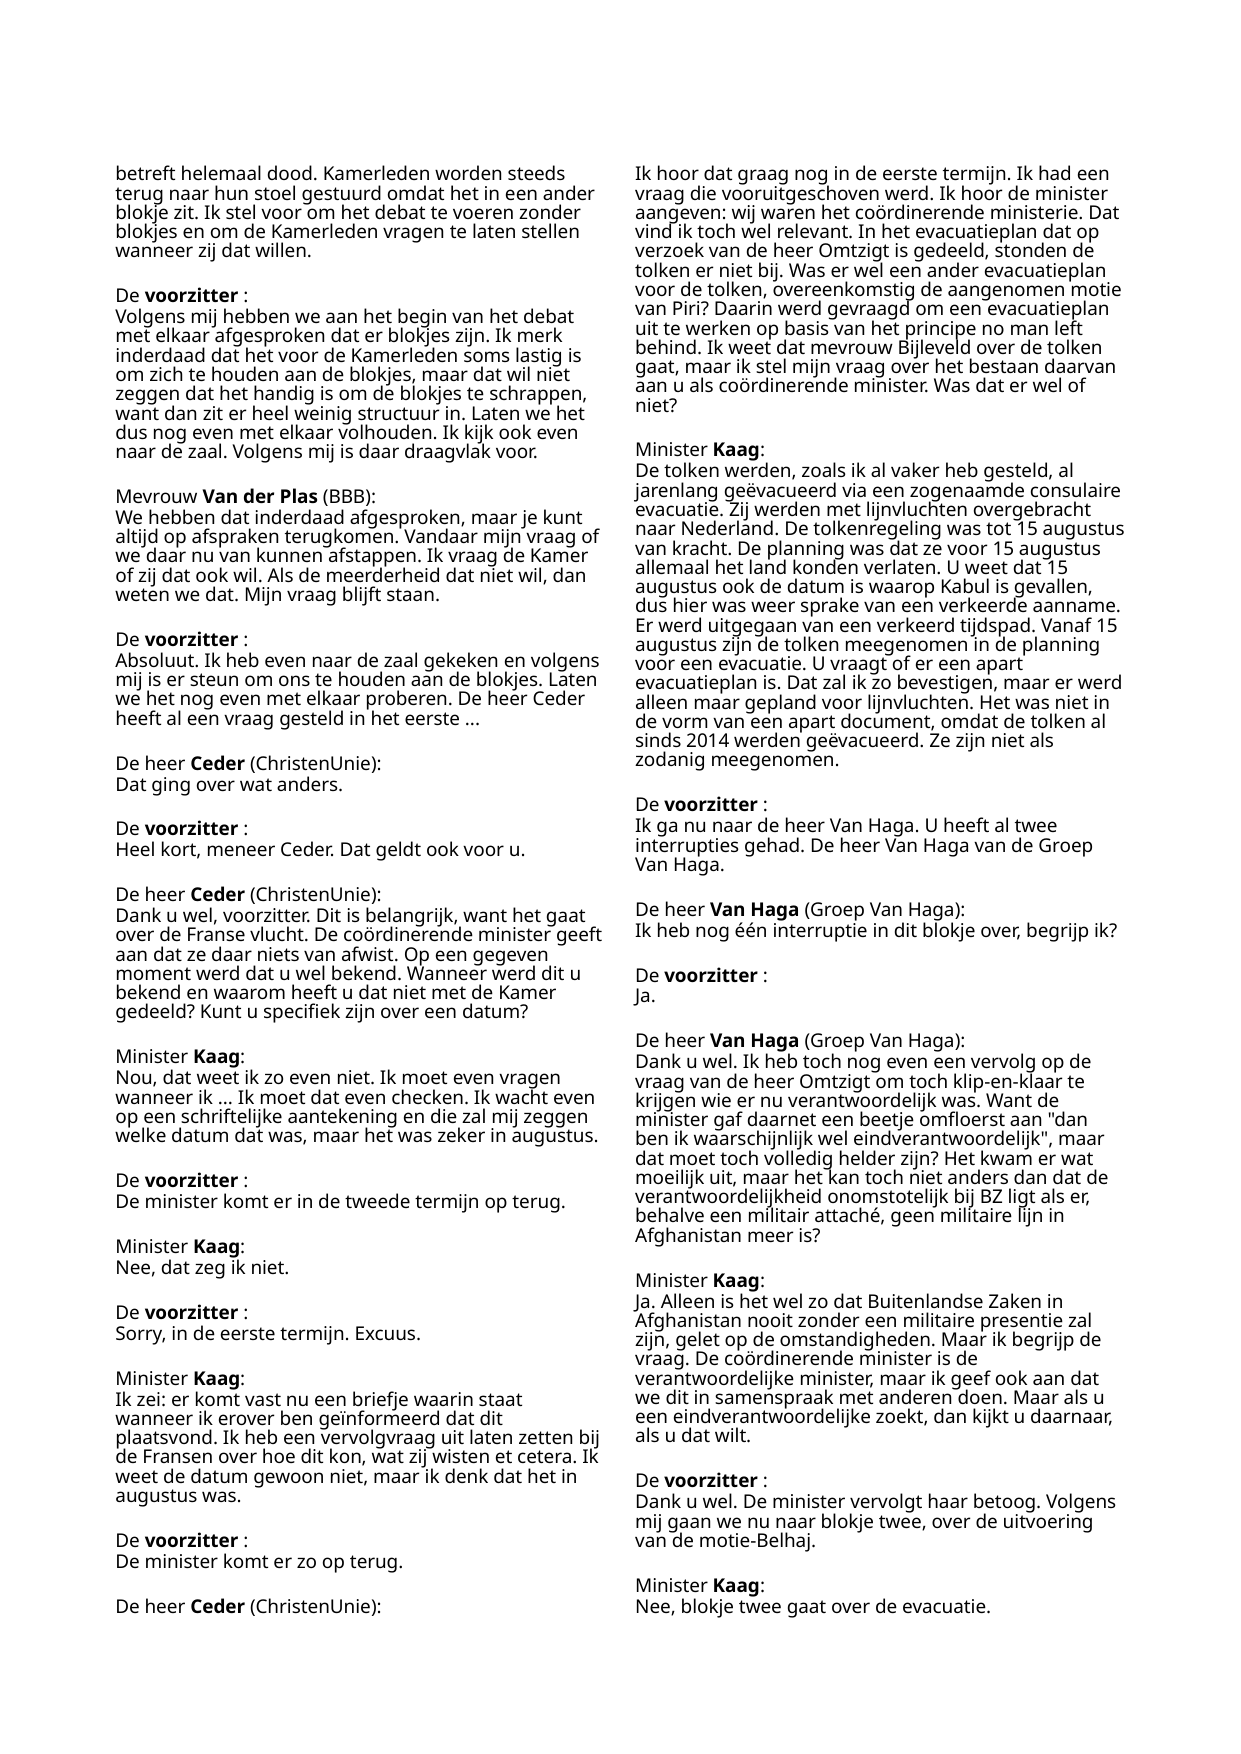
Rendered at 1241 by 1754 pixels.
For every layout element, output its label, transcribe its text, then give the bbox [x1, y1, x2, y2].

text Dank u wel. Ik heb toch nog even een vervolg op de vraag van de heer Omtzigt om toch klip-en-klaar te krijgen wie er nu verantwoordelijk was. Want de minister gaf daarnet een beetje omfloerst aan "dan ben ik waarschijnlijk wel eindverantwoordelijk", maar dat moet toch volledig helder zijn? Het kwam er wat moeilijk uit, maar het kan toch niet anders dan dat de verantwoordelijkheid onomstotelijk bij BZ ligt als er, behalve een militair attaché, geen militaire lijn in Afghanistan meer is? [635, 1053, 1125, 1246]
text Dank u wel. De minister vervolgt haar betoog. Volgens mij gaan we nu naar blokje twee, over de uitvoering van de motie-Belhaj. [635, 1493, 1125, 1551]
text Minister Kaag: [115, 1233, 605, 1259]
text Volgens mij hebben we aan het begin van het debat met elkaar afgesproken dat er blokjes zijn. Ik merk inderdaad dat het voor de Kamerleden soms lastig is om zich te houden aan de blokjes, maar dat wil niet zeggen dat het handig is om de blokjes te schrappen, want dan zit er heel weinig structuur in. Laten we het dus nog even met elkaar volhouden. Ik kijk ook even naar de zaal. Volgens mij is daar draagvlak voor. [115, 308, 605, 462]
text De voorzitter : [115, 816, 605, 841]
text Minister Kaag: [115, 1365, 605, 1391]
text De heer Van Haga (Groep Van Haga): [635, 1028, 1125, 1053]
text Nou, dat weet ik zo even niet. Ik moet even vragen wanneer ik ... Ik moet dat even checken. Ik wacht even op een schriftelijke aantekening en die zal mij zeggen welke datum dat was, maar het was zeker in augustus. [115, 1069, 605, 1146]
text De minister komt er in de tweede termijn op terug. [115, 1193, 605, 1212]
text Absoluut. Ik heb even naar de zaal gekeken en volgens mij is er steun om ons te houden aan de blokjes. Laten we het nog even met elkaar proberen. De heer Ceder heeft al een vraag gesteld in het eerste ... [115, 652, 605, 729]
text Dat ging over wat anders. [115, 776, 605, 795]
text Minister Kaag: [635, 1267, 1125, 1293]
text Ik hoor dat graag nog in de eerste termijn. Ik had een vraag die vooruitgeschoven werd. Ik hoor de minister aangeven: wij waren het coördinerende ministerie. Dat vind ik toch wel relevant. In het evacuatieplan dat op verzoek van de heer Omtzigt is gedeeld, stonden de tolken er niet bij. Was er wel een ander evacuatieplan voor de tolken, overeenkomstig de aangenomen motie van Piri? Daarin werd gevraagd om een evacuatieplan uit te werken op basis van het principe no man left behind. Ik weet dat mevrouw Bijleveld over de tolken gaat, maar ik stel mijn vraag over het bestaan daarvan aan u als coördinerende minister. Was dat er wel of niet? [635, 165, 1125, 416]
text Minister Kaag: [635, 1572, 1125, 1598]
text De heer Ceder (ChristenUnie): [115, 750, 605, 776]
text De voorzitter : [115, 626, 605, 652]
text De heer Ceder (ChristenUnie): [115, 881, 605, 907]
text De heer Van Haga (Groep Van Haga): [635, 896, 1125, 922]
text Heel kort, meneer Ceder. Dat geldt ook voor u. [115, 841, 605, 861]
text De heer Ceder (ChristenUnie): [115, 1593, 605, 1618]
text Mevrouw Van der Plas (BBB): [115, 483, 605, 509]
text De voorzitter : [115, 1299, 605, 1325]
text betreft helemaal dood. Kamerleden worden steeds terug naar hun stoel gestuurd omdat het in een ander blokje zit. Ik stel voor om het debat te voeren zonder blokjes en om de Kamerleden vragen te laten stellen wanneer zij dat willen. [115, 165, 605, 262]
text Ik ga nu naar de heer Van Haga. U heeft al twee interrupties gehad. De heer Van Haga van de Groep Van Haga. [635, 817, 1125, 875]
text De voorzitter : [635, 962, 1125, 987]
text Minister Kaag: [115, 1044, 605, 1069]
text Ja. [635, 987, 1125, 1007]
text Nee, blokje twee gaat over de evacuatie. [635, 1598, 1125, 1617]
text De voorzitter : [115, 1167, 605, 1193]
text De tolken werden, zoals ik al vaker heb gesteld, al jarenlang geëvacueerd via een zogenaamde consulaire evacuatie. Zij werden met lijnvluchten overgebracht naar Nederland. De tolkenregeling was tot 15 augustus van kracht. De planning was dat ze voor 15 augustus allemaal het land konden verlaten. U weet dat 15 augustus ook de datum is waarop Kabul is gevallen, dus hier was weer sprake van een verkeerde aanname. Er werd uitgegaan van een verkeerd tijdspad. Vanaf 15 augustus zijn de tolken meegenomen in de planning voor een evacuatie. U vraagt of er een apart evacuatieplan is. Dat zal ik zo bevestigen, maar er werd alleen maar gepland voor lijnvluchten. Het was niet in de vorm van een apart document, omdat de tolken al sinds 2014 werden geëvacueerd. Ze zijn niet als zodanig meegenomen. [635, 462, 1125, 771]
text De voorzitter : [635, 792, 1125, 817]
text Nee, dat zeg ik niet. [115, 1259, 605, 1278]
text De voorzitter : [635, 1468, 1125, 1493]
text Ik heb nog één interruptie in dit blokje over, begrijp ik? [635, 922, 1125, 941]
text De voorzitter : [115, 282, 605, 308]
text Minister Kaag: [635, 437, 1125, 462]
text Ja. Alleen is het wel zo dat Buitenlandse Zaken in Afghanistan nooit zonder een militaire presentie zal zijn, gelet op de omstandigheden. Maar ik begrijp de vraag. De coördinerende minister is de verantwoordelijke minister, maar ik geef ook aan dat we dit in samenspraak met anderen doen. Maar als u een eindverantwoordelijke zoekt, dan kijkt u daarnaar, als u dat wilt. [635, 1293, 1125, 1447]
text We hebben dat inderdaad afgesproken, maar je kunt altijd op afspraken terugkomen. Vandaar mijn vraag of we daar nu van kunnen afstappen. Ik vraag de Kamer of zij dat ook wil. Als de meerderheid dat niet wil, dan weten we dat. Mijn vraag blijft staan. [115, 509, 605, 605]
text Sorry, in de eerste termijn. Excuus. [115, 1325, 605, 1344]
text Ik zei: er komt vast nu een briefje waarin staat wanneer ik erover ben geïnformeerd dat dit plaatsvond. Ik heb een vervolgvraag uit laten zetten bij de Fransen over hoe dit kon, wat zij wisten et cetera. Ik weet de datum gewoon niet, maar ik denk dat het in augustus was. [115, 1391, 605, 1506]
text De minister komt er zo op terug. [115, 1553, 605, 1572]
text Dank u wel, voorzitter. Dit is belangrijk, want het gaat over de Franse vlucht. De coördinerende minister geeft aan dat ze daar niets van afwist. Op een gegeven moment werd dat u wel bekend. Wanneer werd dit u bekend en waarom heeft u dat niet met de Kamer gedeeld? Kunt u specifiek zijn over een datum? [115, 907, 605, 1023]
text De voorzitter : [115, 1527, 605, 1553]
